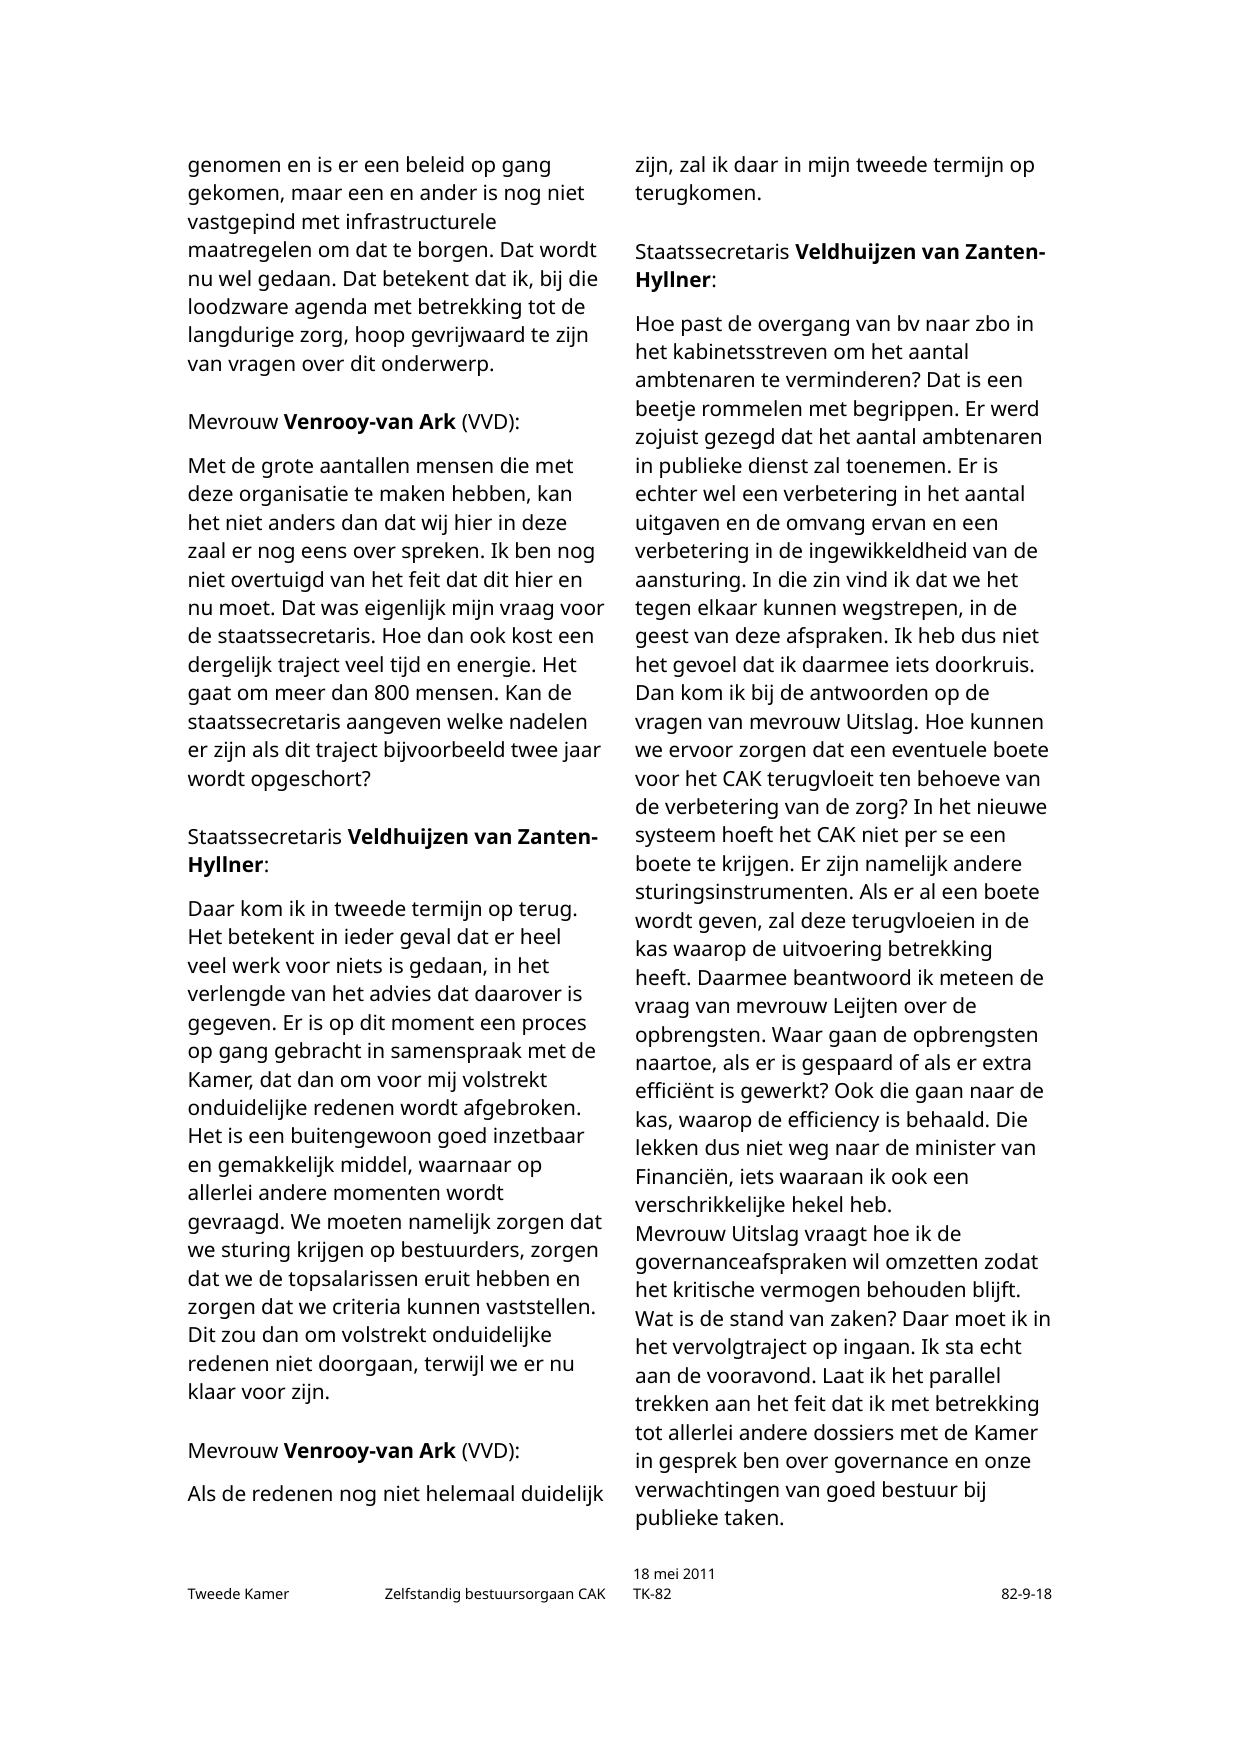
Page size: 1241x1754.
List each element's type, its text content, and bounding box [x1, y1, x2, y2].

text Met de grote aantallen mensen die met deze organisatie te maken hebben, kan het niet anders dan dat wij hier in deze zaal er nog eens over spreken. Ik ben nog niet overtuigd van het feit dat dit hier en nu moet. Dat was eigenlijk mijn vraag voor de staatssecretaris. Hoe dan ook kost een dergelijk traject veel tijd en energie. Het gaat om meer dan 800 mensen. Kan de staatssecretaris aangeven welke nadelen er zijn als dit traject bijvoorbeeld twee jaar wordt opgeschort? [187, 451, 605, 792]
text Staatssecretaris Veldhuijzen van Zanten-Hyllner: [635, 237, 1053, 294]
text Mevrouw Uitslag vraagt hoe ik de governanceafspraken wil omzetten zodat het kritische vermogen behouden blijft. Wat is de stand van zaken? Daar moet ik in het vervolgtraject op ingaan. Ik sta echt aan de vooravond. Laat ik het parallel trekken aan het feit dat ik met betrekking tot allerlei andere dossiers met de Kamer in gesprek ben over governance en onze verwachtingen van goed bestuur bij publieke taken. [635, 1219, 1053, 1532]
text Hoe past de overgang van bv naar zbo in het kabinetsstreven om het aantal ambtenaren te verminderen? Dat is een beetje rommelen met begrippen. Er werd zojuist gezegd dat het aantal ambtenaren in publieke dienst zal toenemen. Er is echter wel een verbetering in het aantal uitgaven en de omvang ervan en een verbetering in de ingewikkeldheid van de aansturing. In die zin vind ik dat we het tegen elkaar kunnen wegstrepen, in de geest van deze afspraken. Ik heb dus niet het gevoel dat ik daarmee iets doorkruis. [635, 309, 1053, 678]
text Staatssecretaris Veldhuijzen van Zanten-Hyllner: [187, 822, 605, 879]
text Mevrouw Venrooy-van Ark (VVD): [187, 1436, 605, 1464]
text Daar kom ik in tweede termijn op terug. Het betekent in ieder geval dat er heel veel werk voor niets is gedaan, in het verlengde van het advies dat daarover is gegeven. Er is op dit moment een proces op gang gebracht in samenspraak met de Kamer, dat dan om voor mij volstrekt onduidelijke redenen wordt afgebroken. Het is een buitengewoon goed inzetbaar en gemakkelijk middel, waarnaar op allerlei andere momenten wordt gevraagd. We moeten namelijk zorgen dat we sturing krijgen op bestuurders, zorgen dat we de topsalarissen eruit hebben en zorgen dat we criteria kunnen vaststellen. Dit zou dan om volstrekt onduidelijke redenen niet doorgaan, terwijl we er nu klaar voor zijn. [187, 894, 605, 1406]
text genomen en is er een beleid op gang gekomen, maar een en ander is nog niet vastgepind met infrastructurele maatregelen om dat te borgen. Dat wordt nu wel gedaan. Dat betekent dat ik, bij die loodzware agenda met betrekking tot de langdurige zorg, hoop gevrijwaard te zijn van vragen over dit onderwerp. [187, 150, 605, 377]
text Dan kom ik bij de antwoorden op de vragen van mevrouw Uitslag. Hoe kunnen we ervoor zorgen dat een eventuele boete voor het CAK terugvloeit ten behoeve van de verbetering van de zorg? In het nieuwe systeem hoeft het CAK niet per se een boete te krijgen. Er zijn namelijk andere sturingsinstrumenten. Als er al een boete wordt geven, zal deze terugvloeien in de kas waarop de uitvoering betrekking heeft. Daarmee beantwoord ik meteen de vraag van mevrouw Leijten over de opbrengsten. Waar gaan de opbrengsten naartoe, als er is gespaard of als er extra efficiënt is gewerkt? Ook die gaan naar de kas, waarop de efficiency is behaald. Die lekken dus niet weg naar de minister van Financiën, iets waaraan ik ook een verschrikkelijke hekel heb. [635, 678, 1053, 1219]
text Mevrouw Venrooy-van Ark (VVD): [187, 407, 605, 436]
text zijn, zal ik daar in mijn tweede termijn op terugkomen. [635, 150, 1053, 207]
text Als de redenen nog niet helemaal duidelijk [187, 1479, 605, 1508]
